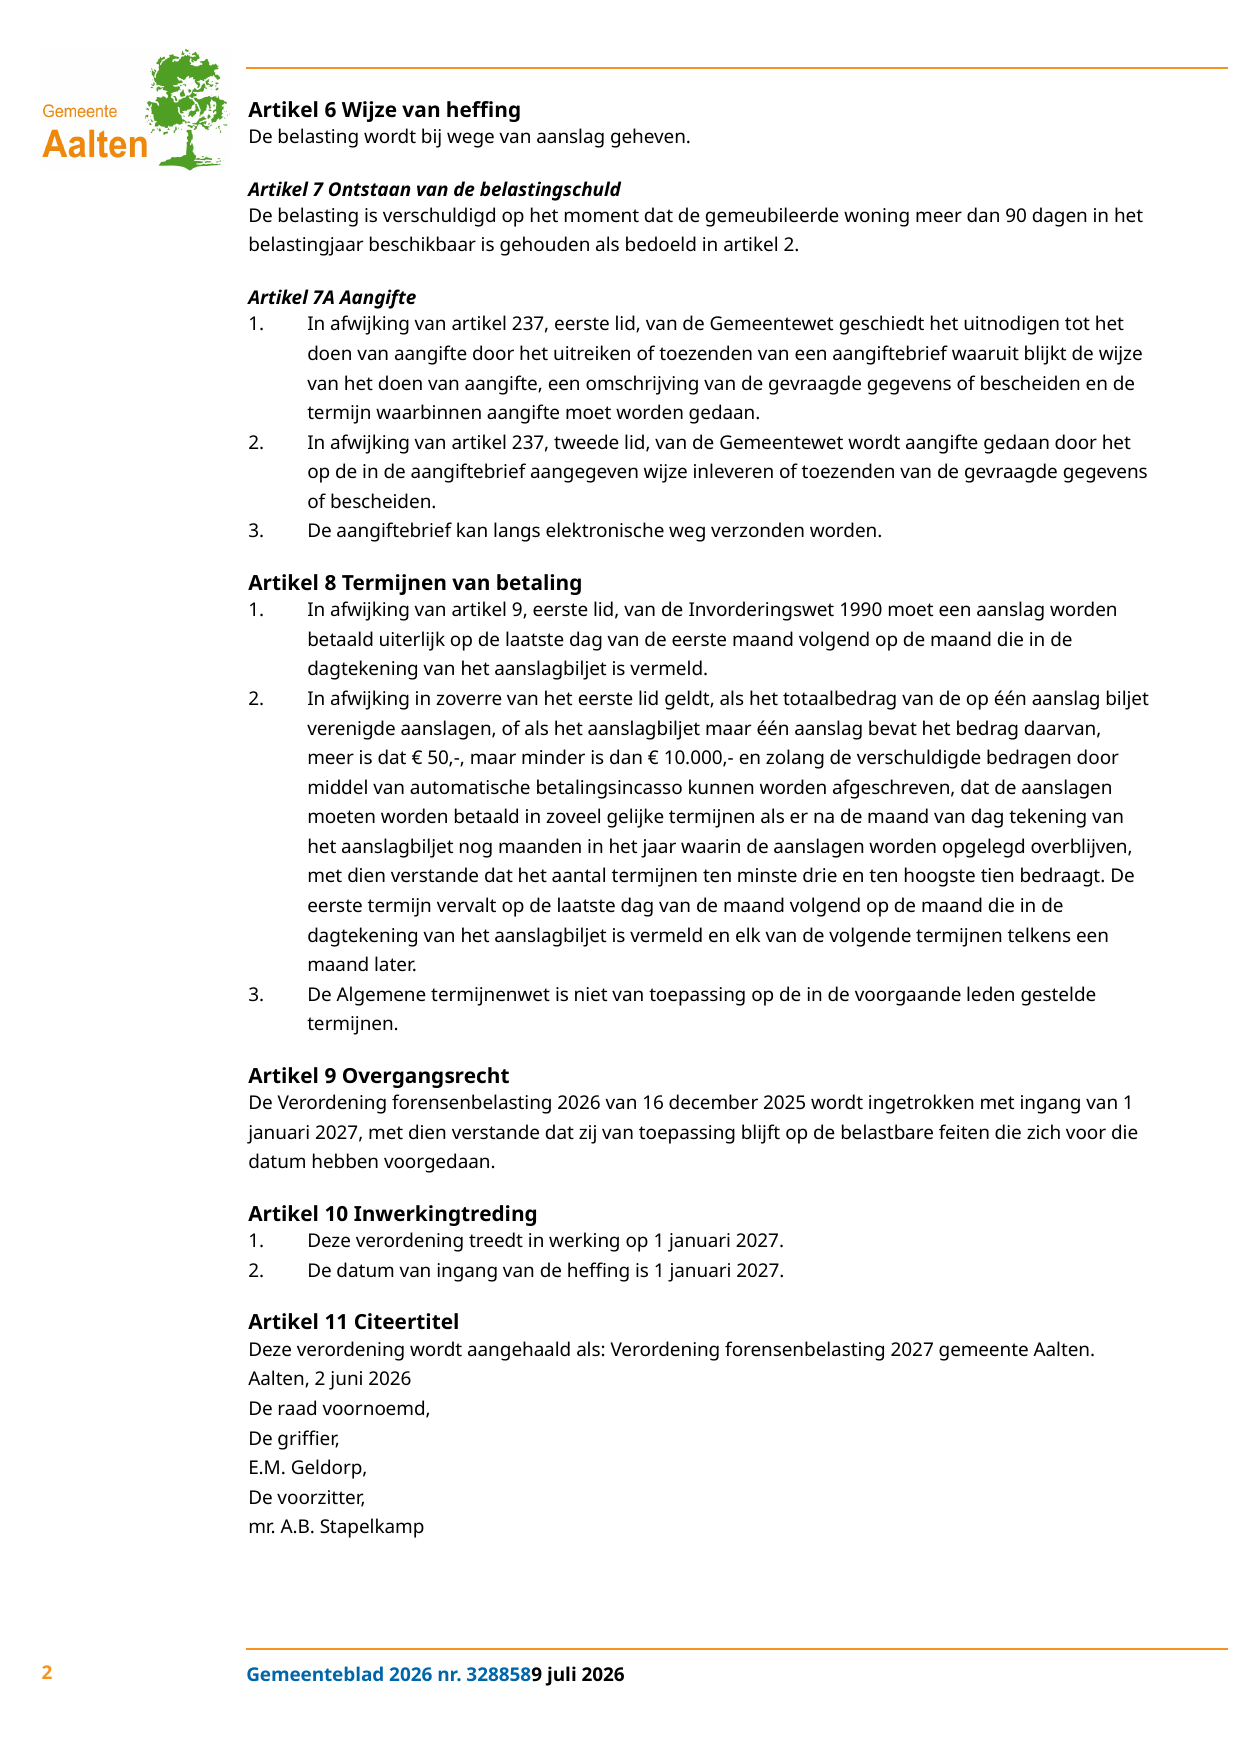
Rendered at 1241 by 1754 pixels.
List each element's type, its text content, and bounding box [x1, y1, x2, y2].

text Artikel 8 Termijnen van betaling [248, 568, 1152, 596]
text Artikel 11 Citeertitel [248, 1307, 1152, 1336]
text De raad voornoemd, [248, 1395, 1152, 1421]
text De Verordening forensenbelasting 2026 van 16 december 2025 wordt ingetrokken met ingang van 1 januari 2027, met dien verstande dat zij van toepassing blijft op de belastbare feiten die zich voor die datum hebben voorgedaan. [248, 1089, 1152, 1174]
text Deze verordening wordt aangehaald als: Verordening forensenbelasting 2027 gemeente Aalten. [248, 1336, 1152, 1362]
list In afwijking in zoverre van het eerste lid geldt, als het totaalbedrag van de op één aanslag biljet verenigde aanslagen, of als het aanslagbiljet maar één aanslag bevat het bedrag daarvan, meer is dat € 50,-, maar minder is dan € 10.000,- en zolang de verschuldigde bedragen door middel van automatische betalingsincasso kunnen worden afgeschreven, dat de aanslagen moeten worden betaald in zoveel gelijke termijnen als er na de maand van dag tekening van het aanslagbiljet nog maanden in het jaar waarin de aanslagen worden opgelegd overblijven, met dien verstande dat het aantal termijnen ten minste drie en ten hoogste tien bedraagt. De eerste termijn vervalt op de laatste dag van de maand volgend op de maand die in de dagtekening van het aanslagbiljet is vermeld en elk van de volgende termijnen telkens een maand later. [248, 685, 1152, 977]
text Artikel 10 Inwerkingtreding [248, 1199, 1152, 1227]
text De griffier, [248, 1425, 1152, 1450]
list De Algemene termijnenwet is niet van toepassing op de in de voorgaande leden gestelde termijnen. [248, 981, 1152, 1036]
list De datum van ingang van de heffing is 1 januari 2027. [248, 1257, 1152, 1283]
list In afwijking van artikel 9, eerste lid, van de Invorderingswet 1990 moet een aanslag worden betaald uiterlijk op de laatste dag van de eerste maand volgend op de maand die in de dagtekening van het aanslagbiljet is vermeld. [248, 596, 1152, 681]
text Artikel 7A Aangifte [248, 282, 1152, 311]
text mr. A.B. Stapelkamp [248, 1513, 1152, 1539]
text Artikel 6 Wijze van heffing [248, 95, 1152, 123]
text Artikel 7 Ontstaan van de belastingschuld [248, 174, 1152, 202]
text Aalten, 2 juni 2026 [248, 1366, 1152, 1391]
list In afwijking van artikel 237, eerste lid, van de Gemeentewet geschiedt het uitnodigen tot het doen van aangifte door het uitreiken of toezenden van een aangiftebrief waaruit blijkt de wijze van het doen van aangifte, een omschrijving van de gevraagde gegevens of bescheiden en de termijn waarbinnen aangifte moet worden gedaan. [248, 311, 1152, 425]
picture [41, 47, 231, 172]
list Deze verordening treedt in werking op 1 januari 2027. [248, 1227, 1152, 1253]
text De voorzitter, [248, 1484, 1152, 1509]
text Artikel 9 Overgangsrecht [248, 1061, 1152, 1089]
list De aangiftebrief kan langs elektronische weg verzonden worden. [248, 518, 1152, 543]
text De belasting is verschuldigd op het moment dat de gemeubileerde woning meer dan 90 dagen in het belastingjaar beschikbaar is gehouden als bedoeld in artikel 2. [248, 202, 1152, 257]
text E.M. Geldorp, [248, 1454, 1152, 1480]
text De belasting wordt bij wege van aanslag geheven. [248, 123, 1152, 149]
list In afwijking van artikel 237, tweede lid, van de Gemeentewet wordt aangifte gedaan door het op de in de aangiftebrief aangegeven wijze inleveren of toezenden van de gevraagde gegevens of bescheiden. [248, 429, 1152, 514]
